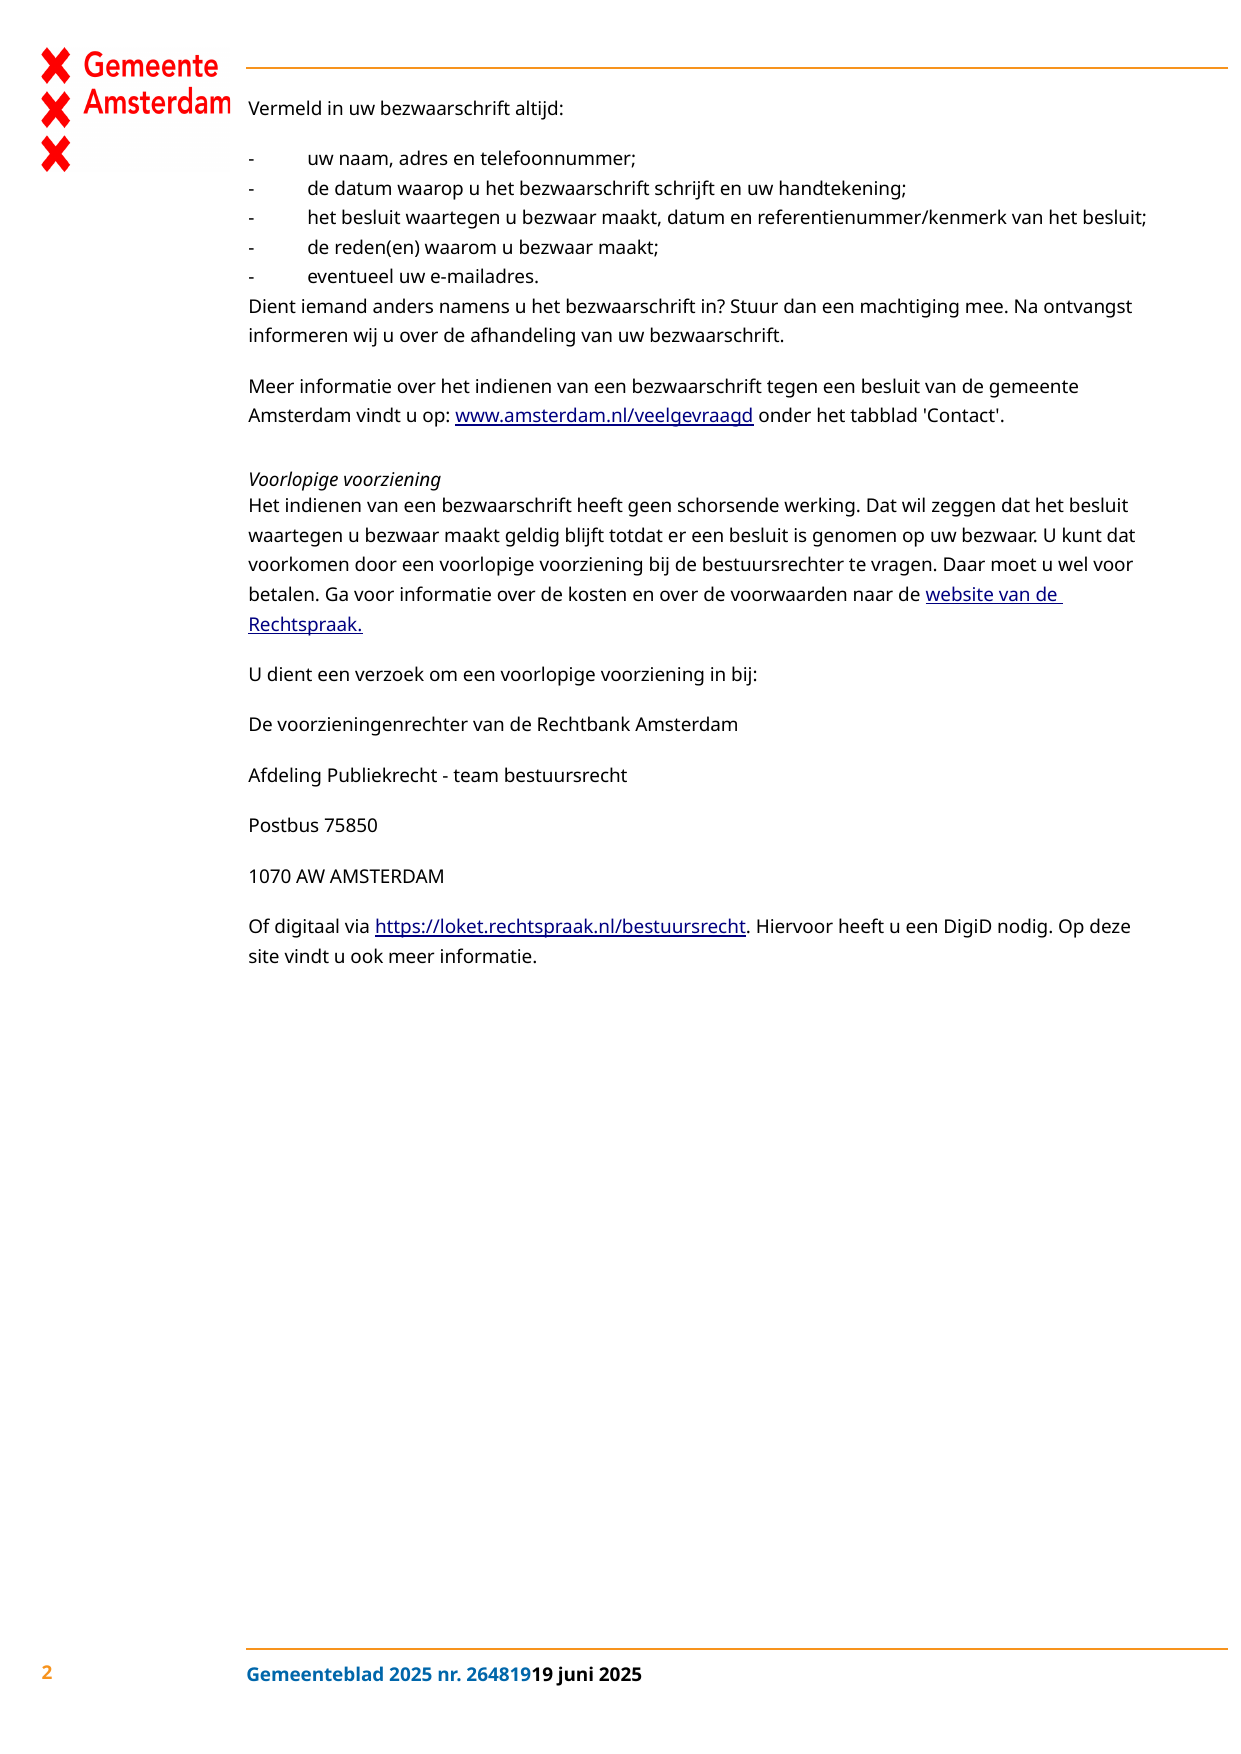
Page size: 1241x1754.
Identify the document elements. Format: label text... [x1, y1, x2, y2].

list het besluit waartegen u bezwaar maakt, datum en referentienummer/kenmerk van het besluit; [248, 204, 1152, 230]
text Postbus 75850 [248, 812, 1152, 838]
text Vermeld in uw bezwaarschrift altijd: [248, 95, 1152, 121]
list uw naam, adres en telefoonnummer; [248, 145, 1152, 171]
text Afdeling Publiekrecht - team bestuursrecht [248, 762, 1152, 788]
text Voorlopige voorziening [248, 467, 1152, 492]
picture [41, 47, 231, 172]
text Dient iemand anders namens u het bezwaarschrift in? Stuur dan een machtiging mee. Na ontvangst informeren wij u over de afhandeling van uw bezwaarschrift. [248, 293, 1152, 348]
list de datum waarop u het bezwaarschrift schrijft en uw handtekening; [248, 175, 1152, 201]
text De voorzieningenrechter van de Rechtbank Amsterdam [248, 712, 1152, 737]
text Of digitaal via https://loket.rechtspraak.nl/bestuursrecht. Hiervoor heeft u een DigiD nodig. Op deze site vindt u ook meer informatie. [248, 913, 1152, 968]
text Het indienen van een bezwaarschrift heeft geen schorsende werking. Dat wil zeggen dat het besluit waartegen u bezwaar maakt geldig blijft totdat er een besluit is genomen op uw bezwaar. U kunt dat voorkomen door een voorlopige voorziening bij de bestuursrechter te vragen. Daar moet u wel voor betalen. Ga voor informatie over de kosten en over de voorwaarden naar de website van de Rechtspraak. [248, 492, 1152, 636]
text Meer informatie over het indienen van een bezwaarschrift tegen een besluit van de gemeente Amsterdam vindt u op: www.amsterdam.nl/veelgevraagd onder het tabblad 'Contact'. [248, 373, 1152, 428]
list eventueel uw e-mailadres. [248, 263, 1152, 289]
text 1070 AW AMSTERDAM [248, 863, 1152, 888]
list de reden(en) waarom u bezwaar maakt; [248, 234, 1152, 260]
text U dient een verzoek om een voorlopige voorziening in bij: [248, 661, 1152, 687]
